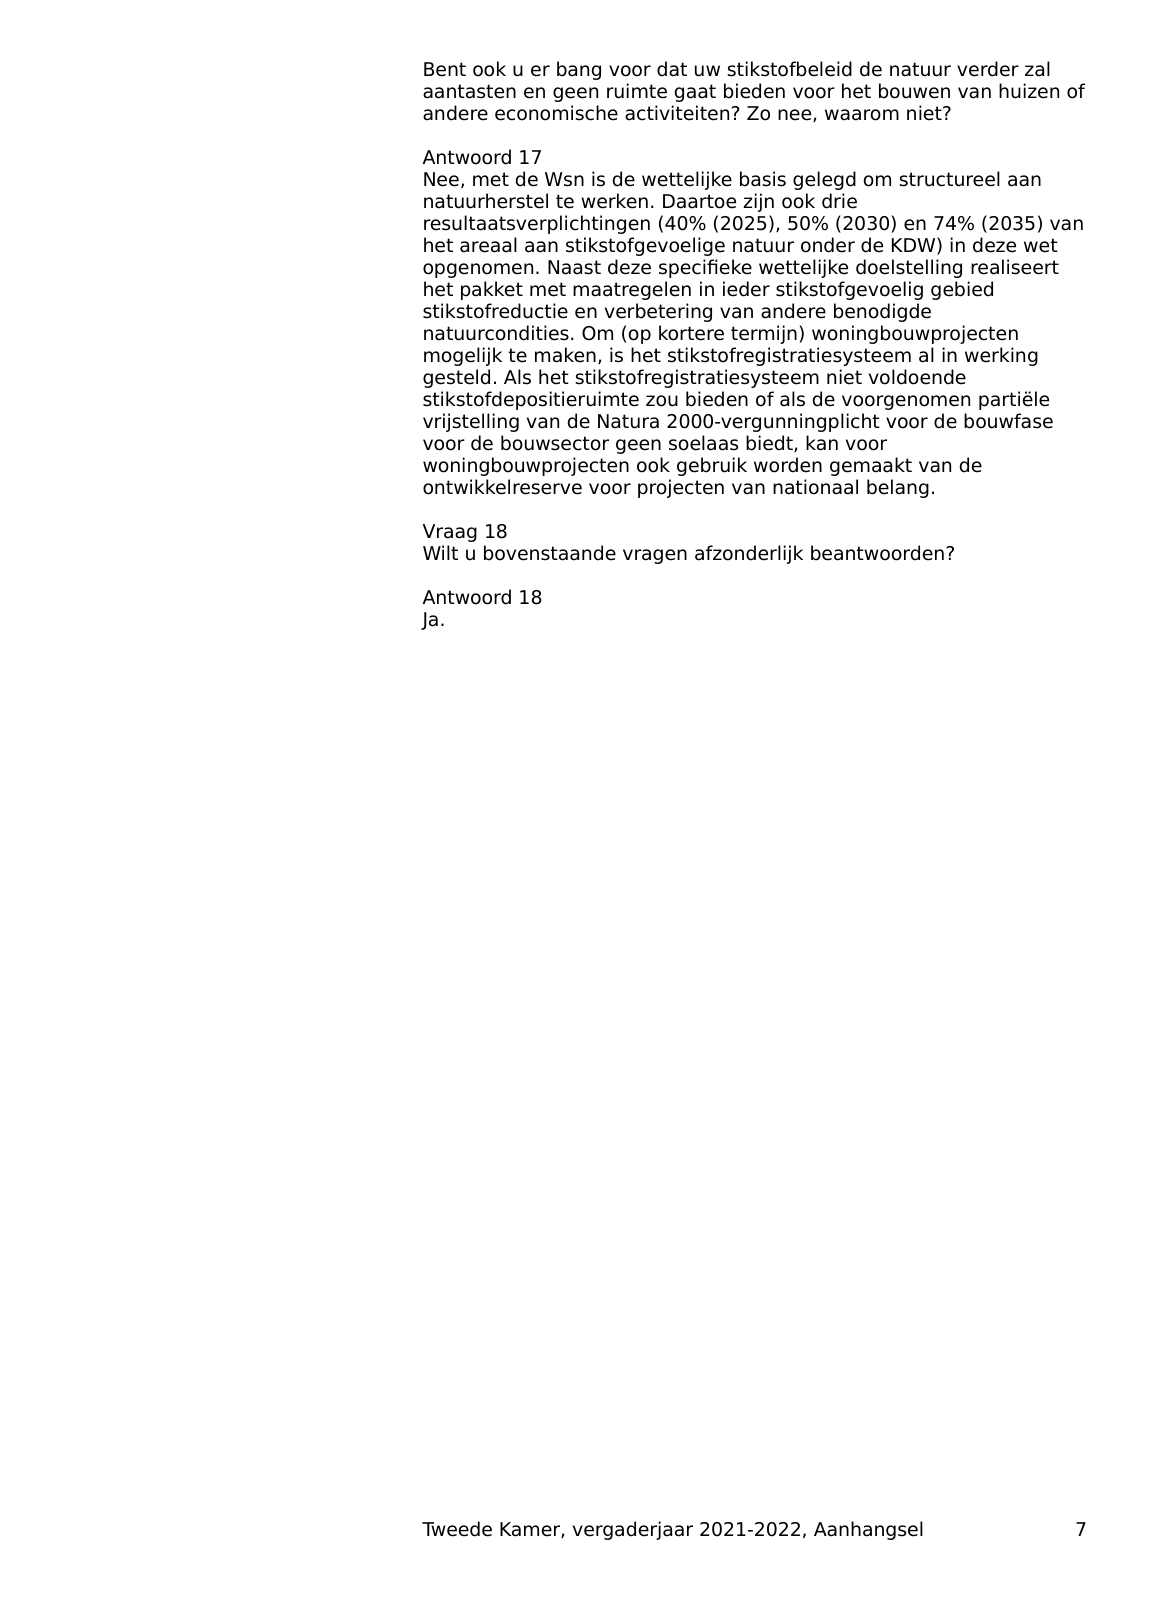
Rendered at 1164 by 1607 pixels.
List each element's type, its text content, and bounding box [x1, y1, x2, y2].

text Wilt u bovenstaande vragen afzonderlijk beantwoorden? [422, 543, 1087, 565]
text Nee, met de Wsn is de wettelijke basis gelegd om structureel aan natuurherstel te werken. Daartoe zijn ook drie resultaatsverplichtingen (40% (2025), 50% (2030) en 74% (2035) van het areaal aan stikstofgevoelige natuur onder de KDW) in deze wet opgenomen. Naast deze specifieke wettelijke doelstelling realiseert het pakket met maatregelen in ieder stikstofgevoelig gebied stikstofreductie en verbetering van andere benodigde natuurcondities. Om (op kortere termijn) woningbouwprojecten mogelijk te maken, is het stikstofregistratiesysteem al in werking gesteld. Als het stikstofregistratiesysteem niet voldoende stikstofdepositieruimte zou bieden of als de voorgenomen partiële vrijstelling van de Natura 2000-vergunningplicht voor de bouwfase voor de bouwsector geen soelaas biedt, kan voor woningbouwprojecten ook gebruik worden gemaakt van de ontwikkelreserve voor projecten van nationaal belang. [422, 169, 1087, 499]
text Vraag 18 [422, 521, 1087, 543]
text Ja. [422, 609, 1087, 631]
text Antwoord 18 [422, 587, 1087, 609]
text Antwoord 17 [422, 147, 1087, 169]
text Bent ook u er bang voor dat uw stikstofbeleid de natuur verder zal aantasten en geen ruimte gaat bieden voor het bouwen van huizen of andere economische activiteiten? Zo nee, waarom niet? [422, 59, 1087, 125]
